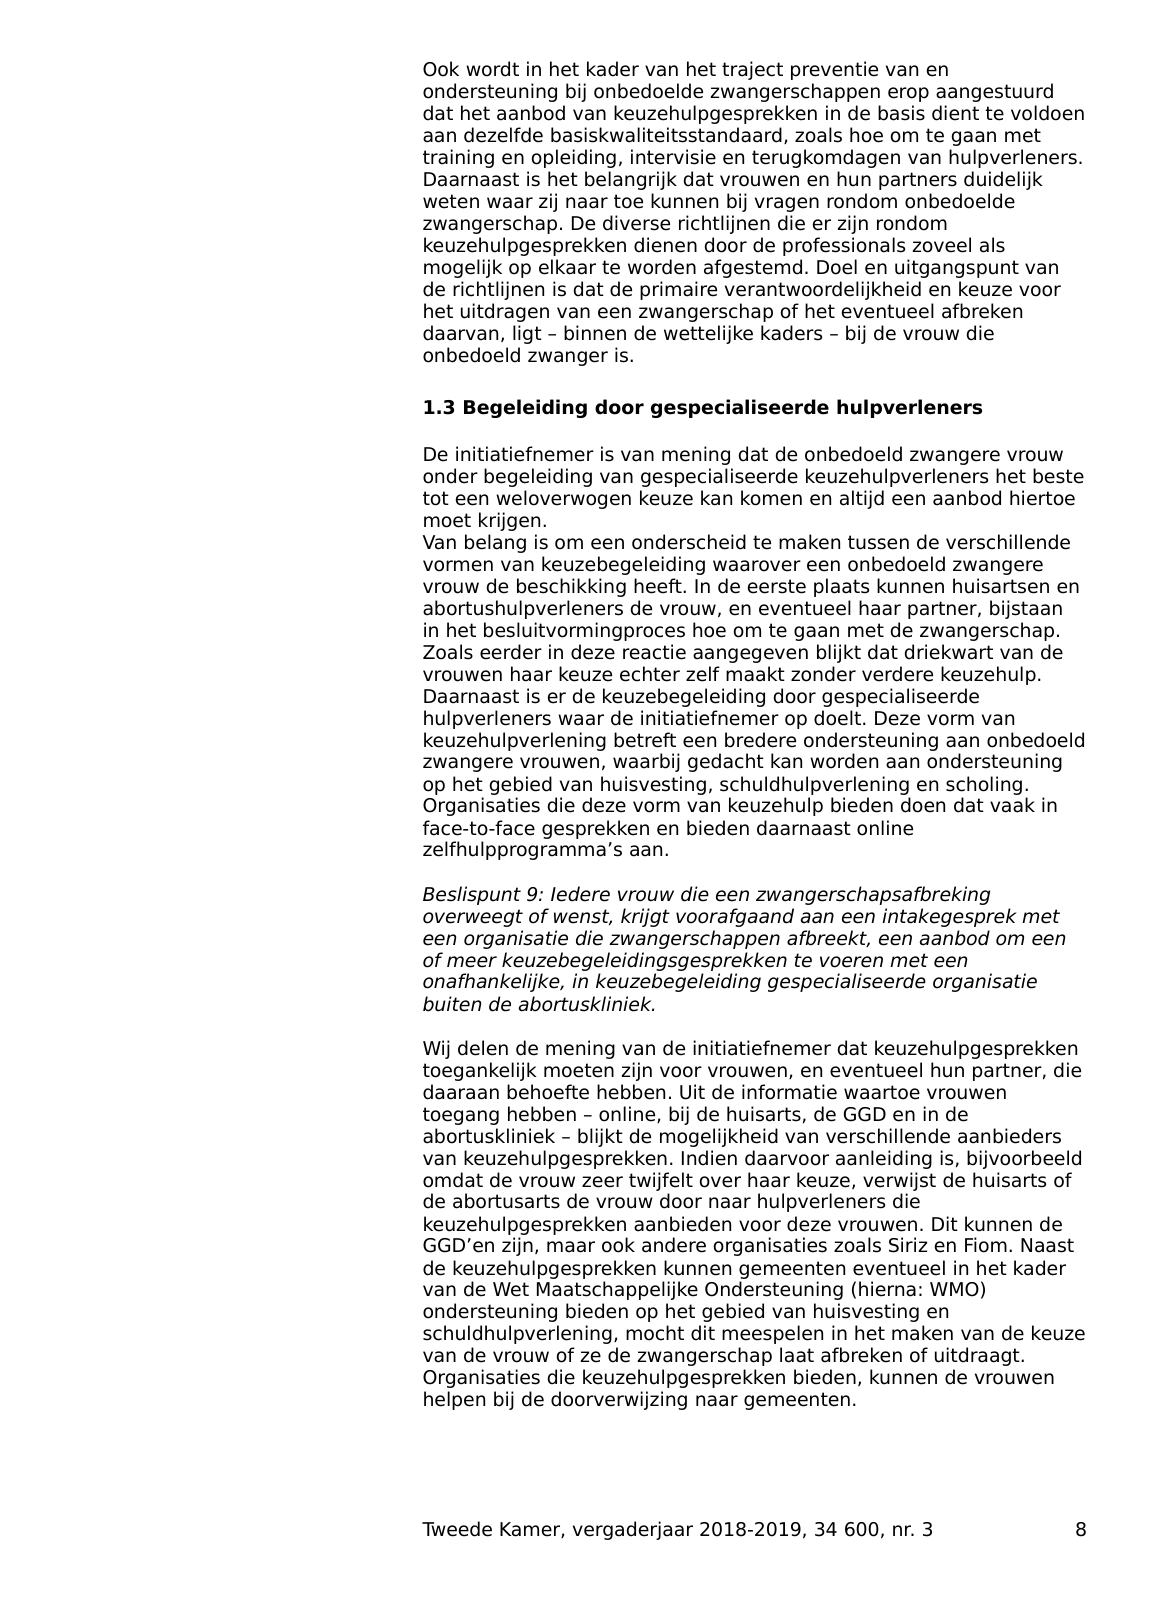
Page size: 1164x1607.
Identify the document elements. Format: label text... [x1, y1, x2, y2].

text Van belang is om een onderscheid te maken tussen de verschillende vormen van keuzebegeleiding waarover een onbedoeld zwangere vrouw de beschikking heeft. In de eerste plaats kunnen huisartsen en abortushulpverleners de vrouw, en eventueel haar partner, bijstaan in het besluitvormingproces hoe om te gaan met de zwangerschap. Zoals eerder in deze reactie aangegeven blijkt dat driekwart van de vrouwen haar keuze echter zelf maakt zonder verdere keuzehulp. [422, 532, 1087, 686]
text De initiatiefnemer is van mening dat de onbedoeld zwangere vrouw onder begeleiding van gespecialiseerde keuzehulpverleners het beste tot een weloverwogen keuze kan komen en altijd een aanbod hiertoe moet krijgen. [422, 444, 1087, 532]
text Daarnaast is er de keuzebegeleiding door gespecialiseerde hulpverleners waar de initiatiefnemer op doelt. Deze vorm van keuzehulpverlening betreft een bredere ondersteuning aan onbedoeld zwangere vrouwen, waarbij gedacht kan worden aan ondersteuning op het gebied van huisvesting, schuldhulpverlening en scholing. Organisaties die deze vorm van keuzehulp bieden doen dat vaak in face-to-face gesprekken en bieden daarnaast online zelfhulpprogramma’s aan. [422, 686, 1087, 861]
text Ook wordt in het kader van het traject preventie van en ondersteuning bij onbedoelde zwangerschappen erop aangestuurd dat het aanbod van keuzehulpgesprekken in de basis dient te voldoen aan dezelfde basiskwaliteitsstandaard, zoals hoe om te gaan met training en opleiding, intervisie en terugkomdagen van hulpverleners. Daarnaast is het belangrijk dat vrouwen en hun partners duidelijk weten waar zij naar toe kunnen bij vragen rondom onbedoelde zwangerschap. De diverse richtlijnen die er zijn rondom keuzehulpgesprekken dienen door de professionals zoveel als mogelijk op elkaar te worden afgestemd. Doel en uitgangspunt van de richtlijnen is dat de primaire verantwoordelijkheid en keuze voor het uitdragen van een zwangerschap of het eventueel afbreken daarvan, ligt – binnen de wettelijke kaders – bij de vrouw die onbedoeld zwanger is. [422, 59, 1087, 367]
subtitle 1.3 Begeleiding door gespecialiseerde hulpverleners [422, 397, 1087, 419]
text Wij delen de mening van de initiatiefnemer dat keuzehulpgesprekken toegankelijk moeten zijn voor vrouwen, en eventueel hun partner, die daaraan behoefte hebben. Uit de informatie waartoe vrouwen toegang hebben – online, bij de huisarts, de GGD en in de abortuskliniek – blijkt de mogelijkheid van verschillende aanbieders van keuzehulpgesprekken. Indien daarvoor aanleiding is, bijvoorbeeld omdat de vrouw zeer twijfelt over haar keuze, verwijst de huisarts of de abortusarts de vrouw door naar hulpverleners die keuzehulpgesprekken aanbieden voor deze vrouwen. Dit kunnen de GGD’en zijn, maar ook andere organisaties zoals Siriz en Fiom. Naast de keuzehulpgesprekken kunnen gemeenten eventueel in het kader van de Wet Maatschappelijke Ondersteuning (hierna: WMO) ondersteuning bieden op het gebied van huisvesting en schuldhulpverlening, mocht dit meespelen in het maken van de keuze van de vrouw of ze de zwangerschap laat afbreken of uitdraagt. Organisaties die keuzehulpgesprekken bieden, kunnen de vrouwen helpen bij de doorverwijzing naar gemeenten. [422, 1038, 1087, 1411]
text Beslispunt 9: Iedere vrouw die een zwangerschapsafbreking overweegt of wenst, krijgt voorafgaand aan een intakegesprek met een organisatie die zwangerschappen afbreekt, een aanbod om een of meer keuzebegeleidingsgesprekken te voeren met een onafhankelijke, in keuzebegeleiding gespecialiseerde organisatie buiten de abortuskliniek. [422, 883, 1087, 1015]
